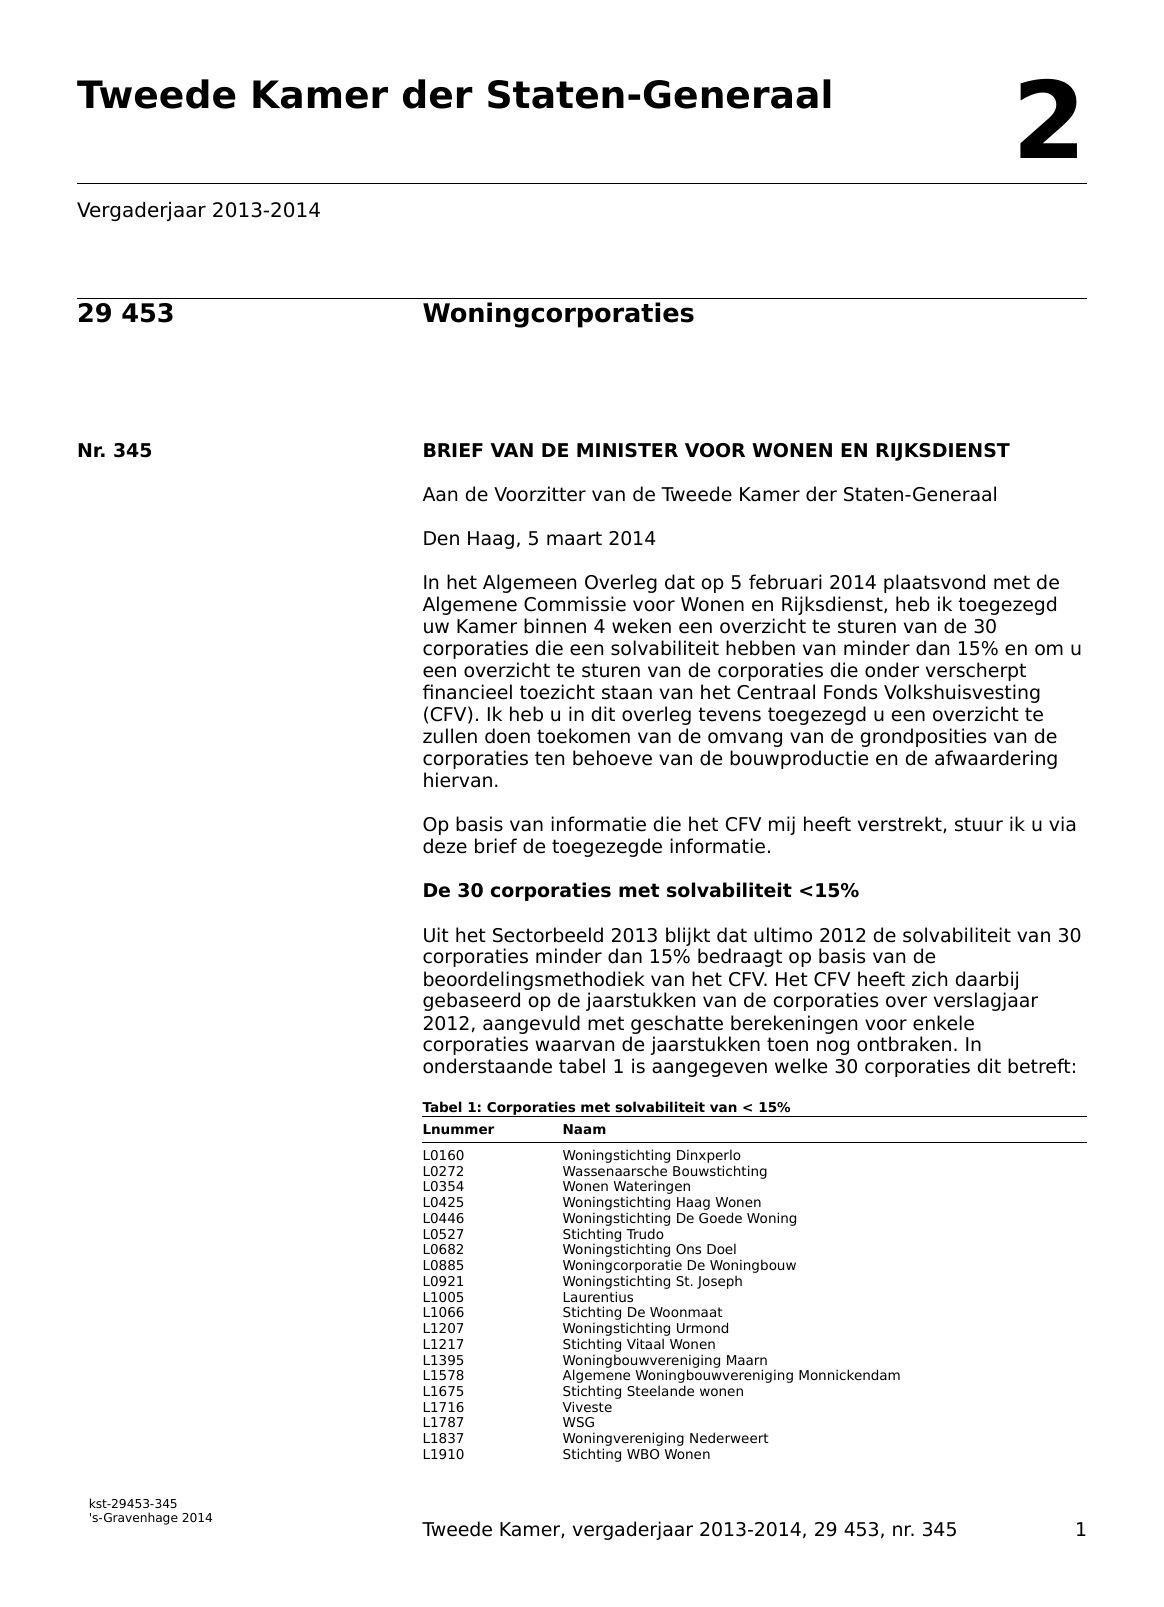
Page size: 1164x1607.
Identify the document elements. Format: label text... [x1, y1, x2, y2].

table_cell L1837 [422, 1431, 556, 1447]
text In het Algemeen Overleg dat op 5 februari 2014 plaatsvond met de Algemene Commissie voor Wonen en Rijksdienst, heb ik toegezegd uw Kamer binnen 4 weken een overzicht te sturen van de 30 corporaties die een solvabiliteit hebben van minder dan 15% en om u een overzicht te sturen van de corporaties die onder verscherpt financieel toezicht staan van het Centraal Fonds Volkshuisvesting (CFV). Ik heb u in dit overleg tevens toegezegd u een overzicht te zullen doen toekomen van de omvang van de grondposities van de corporaties ten behoeve van de bouwproductie en de afwaardering hiervan. [422, 572, 1087, 792]
table_cell Woningvereniging Nederweert [556, 1431, 1087, 1447]
table_cell L1910 [422, 1447, 556, 1462]
table_cell L0160 [422, 1143, 556, 1163]
table_cell Woningcorporatie De Woningbouw [556, 1258, 1087, 1274]
text 's-Gravenhage 2014 [88, 1511, 323, 1525]
table_cell Stichting WBO Wonen [556, 1447, 1087, 1462]
subtitle Nr. 345 BRIEF VAN DE MINISTER VOOR WONEN EN RIJKSDIENST [77, 440, 1087, 462]
table_cell Stichting Vitaal Wonen [556, 1337, 1087, 1352]
text Op basis van informatie die het CFV mij heeft verstrekt, stuur ik u via deze brief de toegezegde informatie. [422, 814, 1087, 858]
table_cell Laurentius [556, 1289, 1087, 1305]
table_header Tabel 1: Corporaties met solvabiliteit van < 15% [422, 1100, 1087, 1116]
table_cell L1578 [422, 1368, 556, 1384]
table_cell Woningstichting Urmond [556, 1321, 1087, 1337]
table_cell L0272 [422, 1164, 556, 1179]
table_cell L0446 [422, 1211, 556, 1226]
subtitle De 30 corporaties met solvabiliteit <15% [422, 880, 1087, 902]
table_cell WSG [556, 1415, 1087, 1431]
table_cell L0425 [422, 1195, 556, 1211]
table_cell Lnummer [422, 1117, 556, 1142]
table_cell Woningstichting De Goede Woning [556, 1211, 1087, 1226]
subtitle 29 453 Woningcorporaties [77, 299, 1087, 329]
table_cell L1395 [422, 1352, 556, 1368]
table_cell L0885 [422, 1258, 556, 1274]
table_cell Woningstichting St. Joseph [556, 1274, 1087, 1289]
table_cell L0354 [422, 1179, 556, 1195]
table_cell Woningstichting Dinxperlo [556, 1143, 1087, 1163]
table_cell L0682 [422, 1242, 556, 1258]
table_cell Wonen Wateringen [556, 1179, 1087, 1195]
table_cell Stichting De Woonmaat [556, 1305, 1087, 1321]
table_cell L1005 [422, 1289, 556, 1305]
table_cell Viveste [556, 1400, 1087, 1415]
table_cell L1217 [422, 1337, 556, 1352]
text Aan de Voorzitter van de Tweede Kamer der Staten-Generaal [422, 484, 1087, 506]
table_cell L0527 [422, 1226, 556, 1242]
table_cell Wassenaarsche Bouwstichting [556, 1164, 1087, 1179]
table_cell L1207 [422, 1321, 556, 1337]
table_cell L1716 [422, 1400, 556, 1415]
table_header 2 [886, 59, 1087, 183]
table_cell Vergaderjaar 2013-2014 [77, 184, 1087, 298]
table_cell Stichting Trudo [556, 1226, 1087, 1242]
table_cell Woningbouwvereniging Maarn [556, 1352, 1087, 1368]
table_cell Stichting Steelande wonen [556, 1384, 1087, 1399]
text Uit het Sectorbeeld 2013 blijkt dat ultimo 2012 de solvabiliteit van 30 corporaties minder dan 15% bedraagt op basis van de beoordelingsmethodiek van het CFV. Het CFV heeft zich daarbij gebaseerd op de jaarstukken van de corporaties over verslagjaar 2012, aangevuld met geschatte berekeningen voor enkele corporaties waarvan de jaarstukken toen nog ontbraken. In onderstaande tabel 1 is aangegeven welke 30 corporaties dit betreft: [422, 924, 1087, 1078]
table_cell L1675 [422, 1384, 556, 1399]
table_cell Algemene Woningbouwvereniging Monnickendam [556, 1368, 1087, 1384]
table_cell L1066 [422, 1305, 556, 1321]
table_cell Woningstichting Haag Wonen [556, 1195, 1087, 1211]
table_cell L1787 [422, 1415, 556, 1431]
table_cell Woningstichting Ons Doel [556, 1242, 1087, 1258]
table_cell Naam [556, 1117, 1087, 1142]
table_header Tweede Kamer der Staten-Generaal [77, 59, 886, 183]
text Den Haag, 5 maart 2014 [422, 528, 1087, 550]
text kst-29453-345 [88, 1497, 323, 1511]
table_cell L0921 [422, 1274, 556, 1289]
